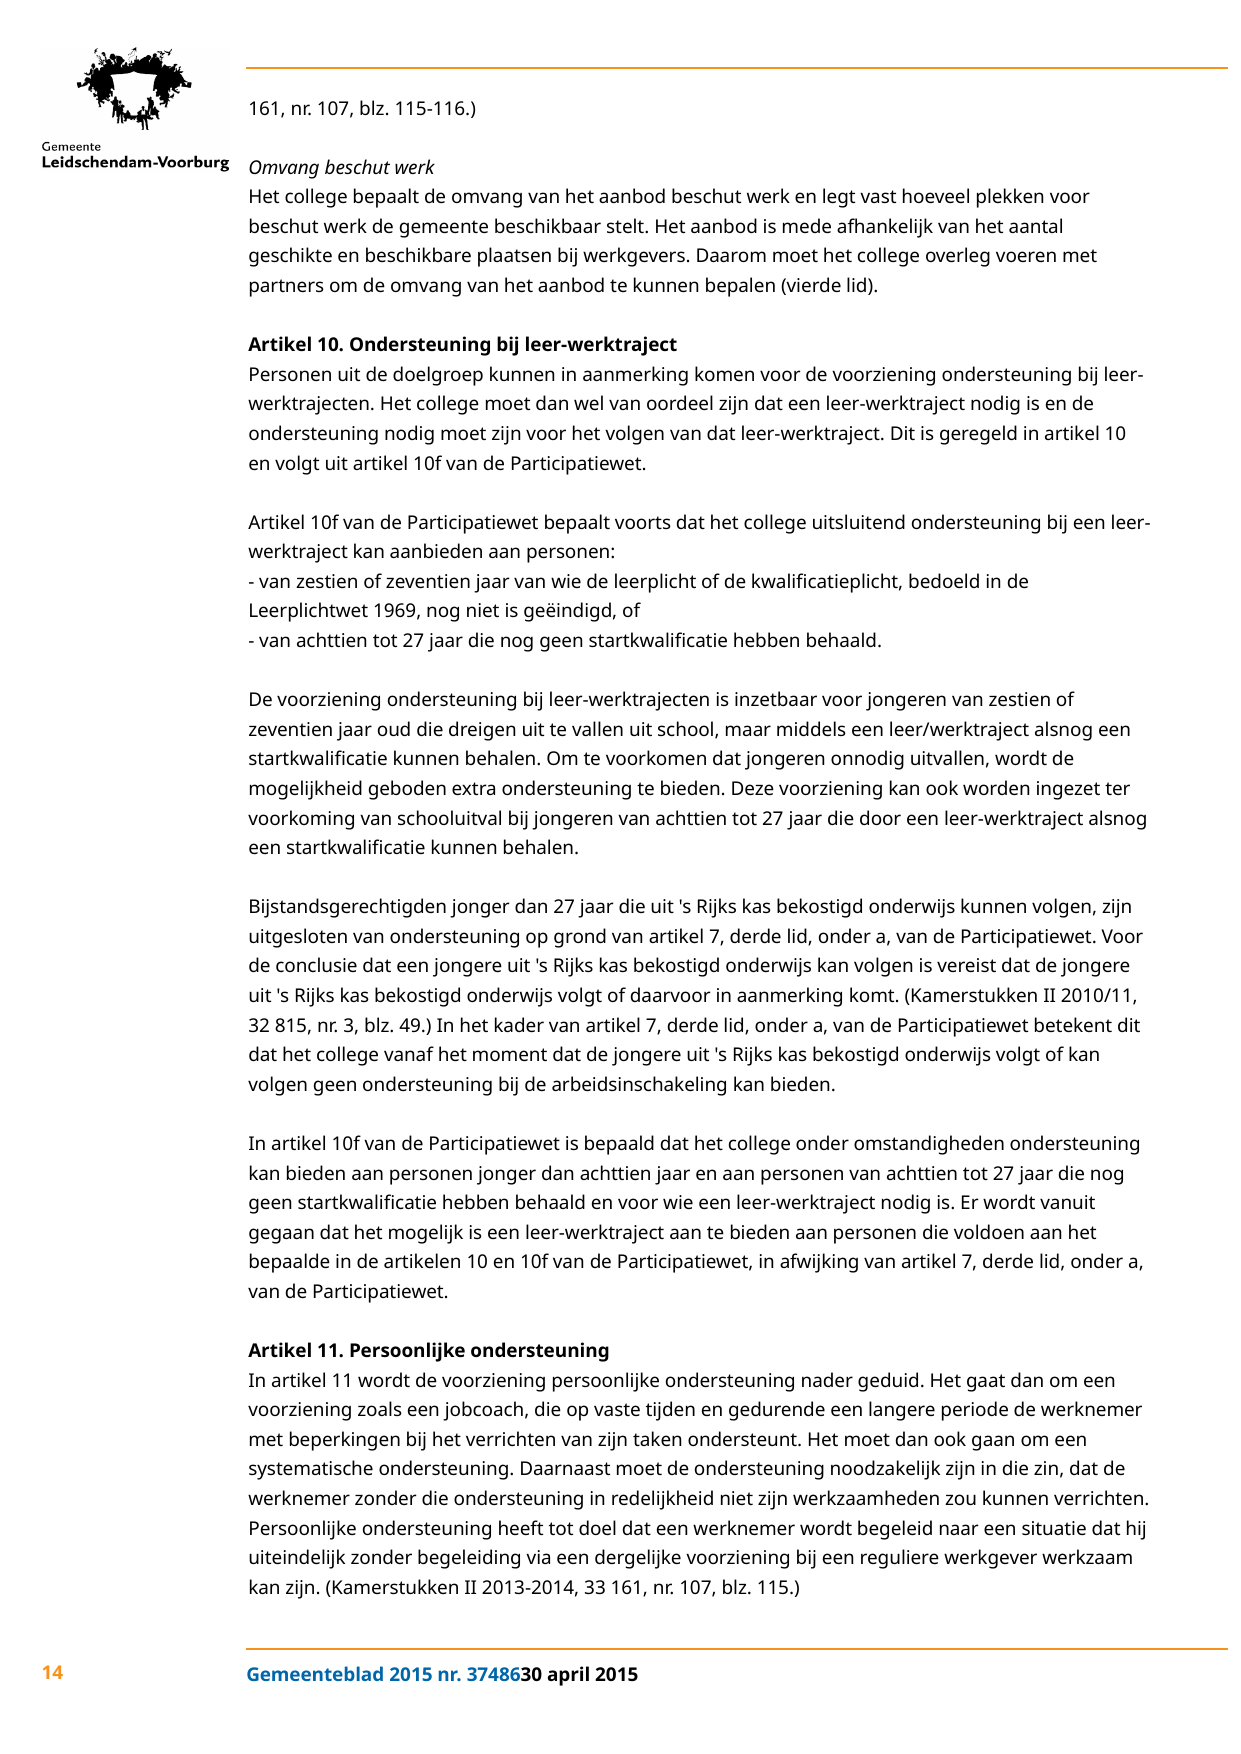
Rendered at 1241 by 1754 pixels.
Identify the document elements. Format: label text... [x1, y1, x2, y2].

text - van zestien of zeventien jaar van wie de leerplicht of de kwalificatieplicht, bedoeld in de Leerplichtwet 1969, nog niet is geëindigd, of [248, 568, 1152, 623]
text Artikel 11. Persoonlijke ondersteuning [248, 1337, 1152, 1363]
picture [41, 47, 231, 172]
text Artikel 10f van de Participatiewet bepaalt voorts dat het college uitsluitend ondersteuning bij een leer-werktraject kan aanbieden aan personen: [248, 509, 1152, 564]
text 161, nr. 107, blz. 115-116.) [248, 95, 1152, 121]
text Personen uit de doelgroep kunnen in aanmerking komen voor de voorziening ondersteuning bij leer-werktrajecten. Het college moet dan wel van oordeel zijn dat een leer-werktraject nodig is en de ondersteuning nodig moet zijn voor het volgen van dat leer-werktraject. Dit is geregeld in artikel 10 en volgt uit artikel 10f van de Participatiewet. [248, 361, 1152, 476]
text De voorziening ondersteuning bij leer-werktrajecten is inzetbaar voor jongeren van zestien of zeventien jaar oud die dreigen uit te vallen uit school, maar middels een leer/werktraject alsnog een startkwalificatie kunnen behalen. Om te voorkomen dat jongeren onnodig uitvallen, wordt de mogelijkheid geboden extra ondersteuning te bieden. Deze voorziening kan ook worden ingezet ter voorkoming van schooluitval bij jongeren van achttien tot 27 jaar die door een leer-werktraject alsnog een startkwalificatie kunnen behalen. [248, 686, 1152, 860]
text In artikel 11 wordt de voorziening persoonlijke ondersteuning nader geduid. Het gaat dan om een voorziening zoals een jobcoach, die op vaste tijden en gedurende een langere periode de werknemer met beperkingen bij het verrichten van zijn taken ondersteunt. Het moet dan ook gaan om een systematische ondersteuning. Daarnaast moet de ondersteuning noodzakelijk zijn in die zin, dat de werknemer zonder die ondersteuning in redelijkheid niet zijn werkzaamheden zou kunnen verrichten. Persoonlijke ondersteuning heeft tot doel dat een werknemer wordt begeleid naar een situatie dat hij uiteindelijk zonder begeleiding via een dergelijke voorziening bij een reguliere werkgever werkzaam kan zijn. (Kamerstukken II 2013-2014, 33 161, nr. 107, blz. 115.) [248, 1367, 1152, 1600]
text Omvang beschut werk [248, 154, 1152, 180]
text Bijstandsgerechtigden jonger dan 27 jaar die uit 's Rijks kas bekostigd onderwijs kunnen volgen, zijn uitgesloten van ondersteuning op grond van artikel 7, derde lid, onder a, van de Participatiewet. Voor de conclusie dat een jongere uit 's Rijks kas bekostigd onderwijs kan volgen is vereist dat de jongere uit 's Rijks kas bekostigd onderwijs volgt of daarvoor in aanmerking komt. (Kamerstukken II 2010/11, 32 815, nr. 3, blz. 49.) In het kader van artikel 7, derde lid, onder a, van de Participatiewet betekent dit dat het college vanaf het moment dat de jongere uit 's Rijks kas bekostigd onderwijs volgt of kan volgen geen ondersteuning bij de arbeidsinschakeling kan bieden. [248, 893, 1152, 1097]
text Artikel 10. Ondersteuning bij leer-werktraject [248, 331, 1152, 357]
text - van achttien tot 27 jaar die nog geen startkwalificatie hebben behaald. [248, 627, 1152, 653]
text In artikel 10f van de Participatiewet is bepaald dat het college onder omstandigheden ondersteuning kan bieden aan personen jonger dan achttien jaar en aan personen van achttien tot 27 jaar die nog geen startkwalificatie hebben behaald en voor wie een leer-werktraject nodig is. Er wordt vanuit gegaan dat het mogelijk is een leer-werktraject aan te bieden aan personen die voldoen aan het bepaalde in de artikelen 10 en 10f van de Participatiewet, in afwijking van artikel 7, derde lid, onder a, van de Participatiewet. [248, 1130, 1152, 1304]
text Het college bepaalt de omvang van het aanbod beschut werk en legt vast hoeveel plekken voor beschut werk de gemeente beschikbaar stelt. Het aanbod is mede afhankelijk van het aantal geschikte en beschikbare plaatsen bij werkgevers. Daarom moet het college overleg voeren met partners om de omvang van het aanbod te kunnen bepalen (vierde lid). [248, 183, 1152, 298]
